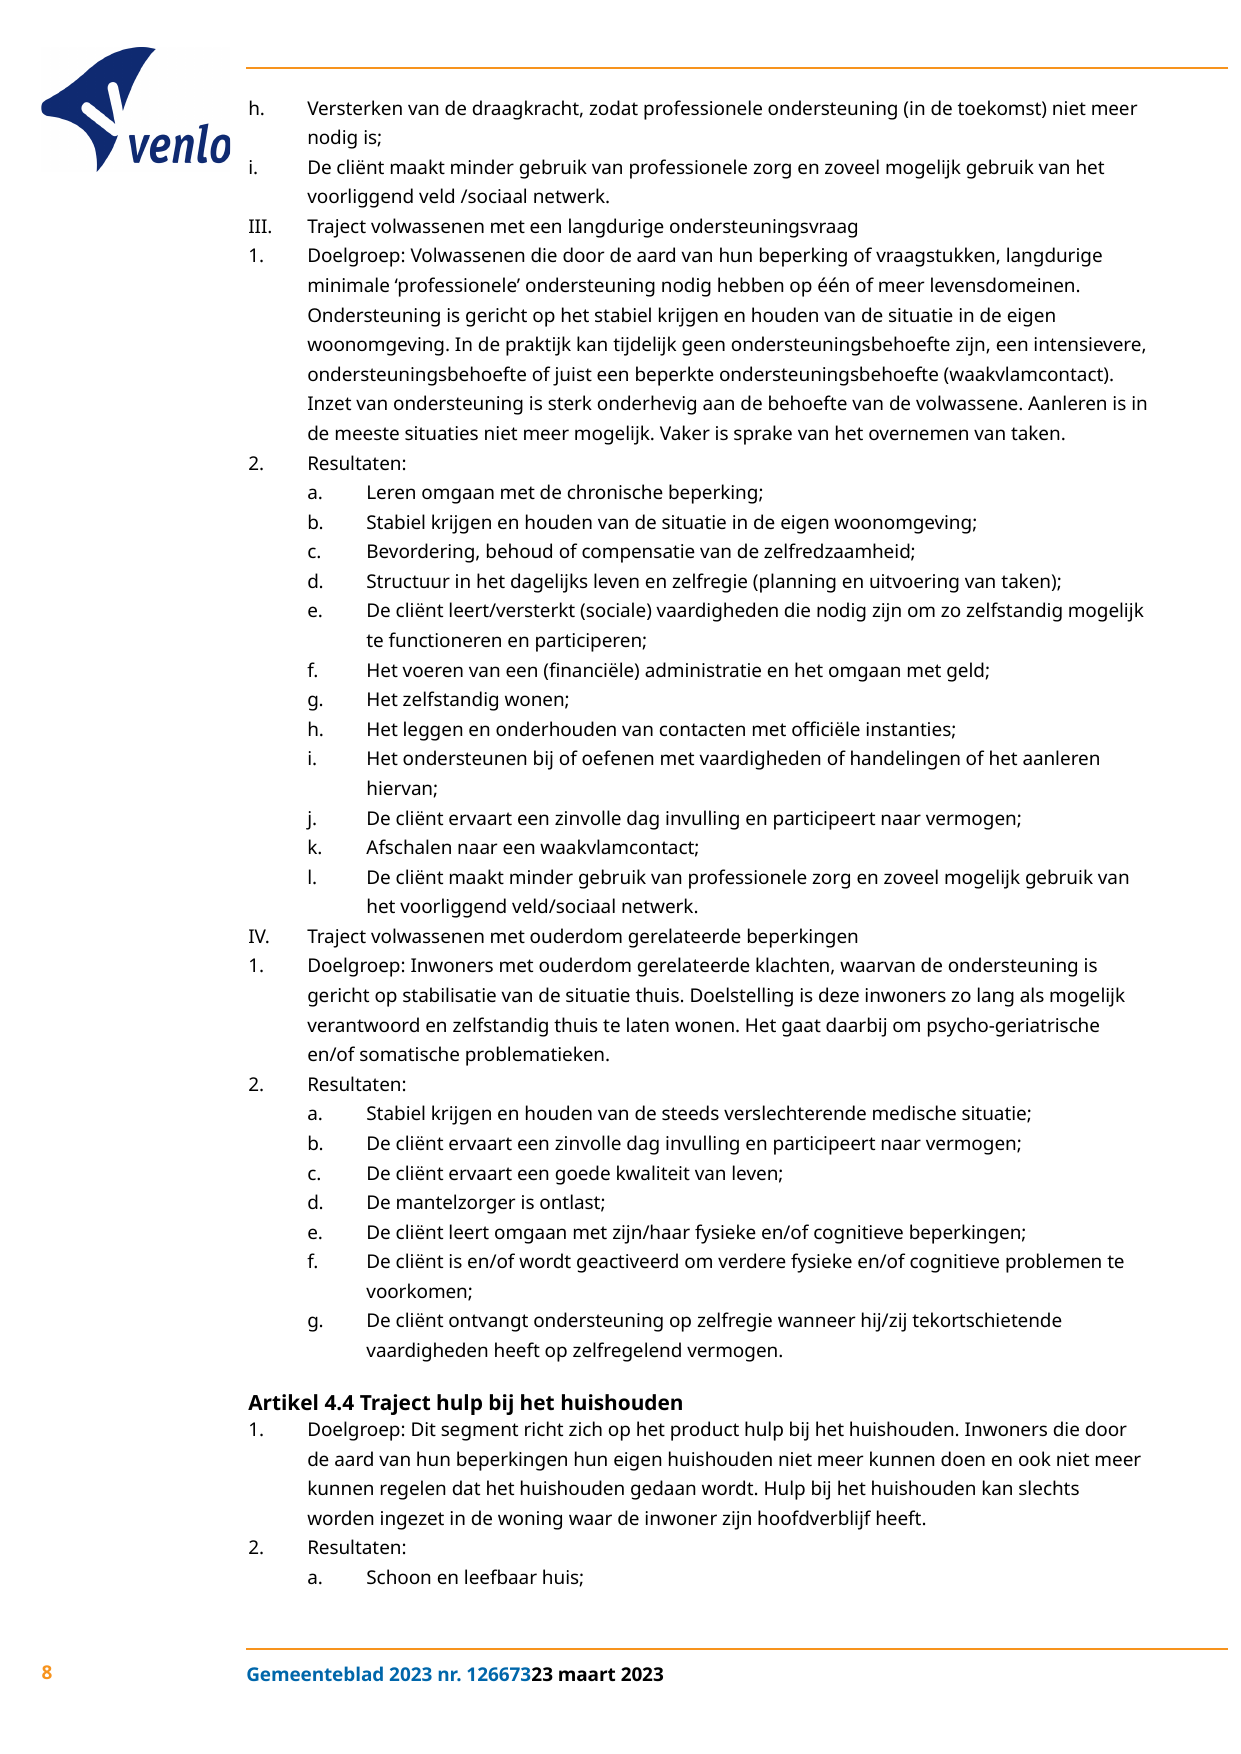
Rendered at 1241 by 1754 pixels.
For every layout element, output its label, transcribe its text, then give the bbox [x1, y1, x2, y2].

list De mantelzorger is ontlast; [307, 1189, 1152, 1215]
list Doelgroep: Dit segment richt zich op het product hulp bij het huishouden. Inwoners die door de aard van hun beperkingen hun eigen huishouden niet meer kunnen doen en ook niet meer kunnen regelen dat het huishouden gedaan wordt. Hulp bij het huishouden kan slechts worden ingezet in de woning waar de inwoner zijn hoofdverblijf heeft. [248, 1416, 1152, 1531]
list Stabiel krijgen en houden van de steeds verslechterende medische situatie; [307, 1101, 1152, 1126]
list Resultaten: [248, 1534, 1152, 1560]
list Schoon en leefbaar huis; [307, 1564, 1152, 1590]
list De cliënt ervaart een zinvolle dag invulling en participeert naar vermogen; [307, 805, 1152, 831]
list Resultaten: [248, 1071, 1152, 1097]
list Versterken van de draagkracht, zodat professionele ondersteuning (in de toekomst) niet meer nodig is; [248, 95, 1152, 150]
list Traject volwassenen met een langdurige ondersteuningsvraag [248, 213, 1152, 239]
list Leren omgaan met de chronische beperking; [307, 479, 1152, 505]
list Bevordering, behoud of compensatie van de zelfredzaamheid; [307, 538, 1152, 564]
list Het voeren van een (financiële) administratie en het omgaan met geld; [307, 657, 1152, 683]
list De cliënt maakt minder gebruik van professionele zorg en zoveel mogelijk gebruik van het voorliggend veld/sociaal netwerk. [307, 864, 1152, 919]
text Artikel 4.4 Traject hulp bij het huishouden [248, 1388, 1152, 1416]
list De cliënt leert/versterkt (sociale) vaardigheden die nodig zijn om zo zelfstandig mogelijk te functioneren en participeren; [307, 598, 1152, 653]
list De cliënt is en/of wordt geactiveerd om verdere fysieke en/of cognitieve problemen te voorkomen; [307, 1248, 1152, 1304]
list Traject volwassenen met ouderdom gerelateerde beperkingen [248, 923, 1152, 949]
list Het ondersteunen bij of oefenen met vaardigheden of handelingen of het aanleren hiervan; [307, 746, 1152, 801]
picture [41, 47, 231, 172]
list Doelgroep: Inwoners met ouderdom gerelateerde klachten, waarvan de ondersteuning is gericht op stabilisatie van de situatie thuis. Doelstelling is deze inwoners zo lang als mogelijk verantwoord en zelfstandig thuis te laten wonen. Het gaat daarbij om psycho-geriatrische en/of somatische problematieken. [248, 953, 1152, 1067]
list Resultaten: [248, 450, 1152, 476]
list De cliënt ontvangt ondersteuning op zelfregie wanneer hij/zij tekortschietende vaardigheden heeft op zelfregelend vermogen. [307, 1308, 1152, 1363]
list Het leggen en onderhouden van contacten met officiële instanties; [307, 716, 1152, 742]
list Structuur in het dagelijks leven en zelfregie (planning en uitvoering van taken); [307, 568, 1152, 594]
list De cliënt maakt minder gebruik van professionele zorg en zoveel mogelijk gebruik van het voorliggend veld /sociaal netwerk. [248, 154, 1152, 209]
list De cliënt ervaart een zinvolle dag invulling en participeert naar vermogen; [307, 1130, 1152, 1156]
list Het zelfstandig wonen; [307, 686, 1152, 712]
list Doelgroep: Volwassenen die door de aard van hun beperking of vraagstukken, langdurige minimale ‘professionele’ ondersteuning nodig hebben op één of meer levensdomeinen. Ondersteuning is gericht op het stabiel krijgen en houden van de situatie in de eigen woonomgeving. In de praktijk kan tijdelijk geen ondersteuningsbehoefte zijn, een intensievere, ondersteuningsbehoefte of juist een beperkte ondersteuningsbehoefte (waakvlamcontact). Inzet van ondersteuning is sterk onderhevig aan de behoefte van de volwassene. Aanleren is in de meeste situaties niet meer mogelijk. Vaker is sprake van het overnemen van taken. [248, 243, 1152, 446]
list De cliënt leert omgaan met zijn/haar fysieke en/of cognitieve beperkingen; [307, 1219, 1152, 1245]
list Afschalen naar een waakvlamcontact; [307, 834, 1152, 860]
list De cliënt ervaart een goede kwaliteit van leven; [307, 1160, 1152, 1186]
list Stabiel krijgen en houden van de situatie in de eigen woonomgeving; [307, 509, 1152, 535]
